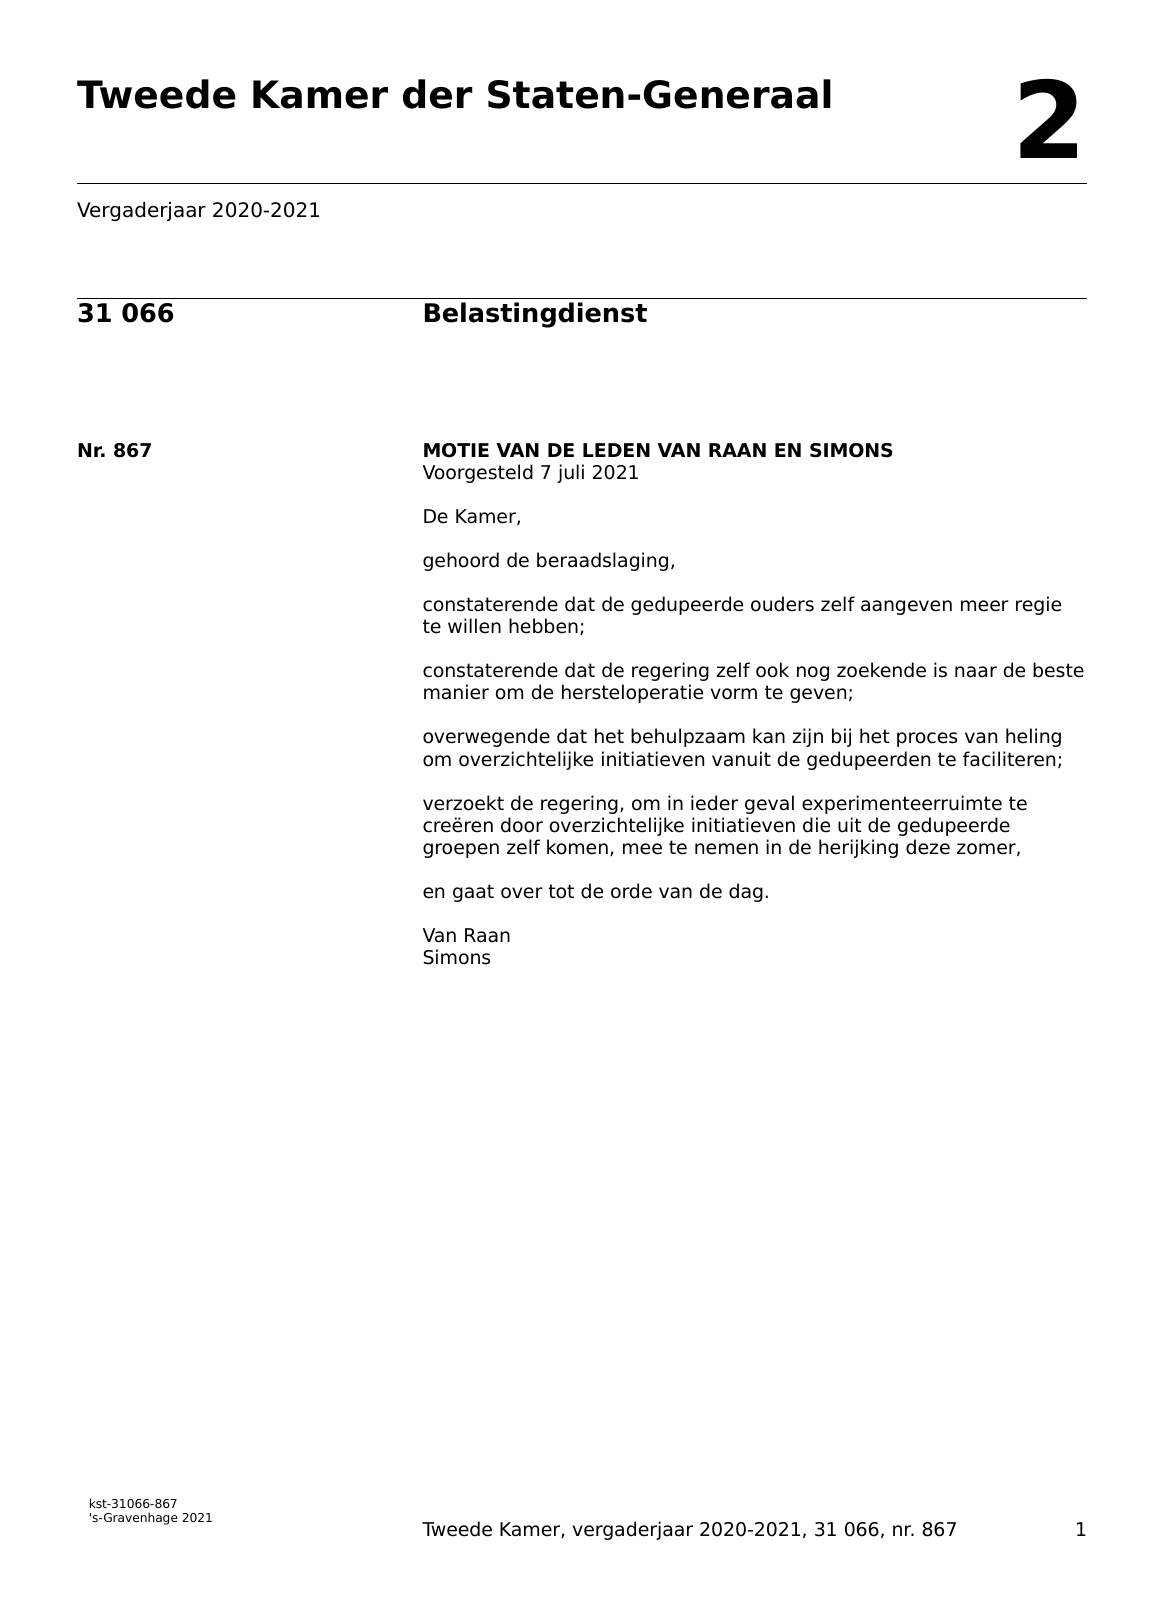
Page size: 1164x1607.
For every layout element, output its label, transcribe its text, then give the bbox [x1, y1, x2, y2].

subtitle Nr. 867 MOTIE VAN DE LEDEN VAN RAAN EN SIMONS [77, 440, 1087, 462]
text verzoekt de regering, om in ieder geval experimenteerruimte te creëren door overzichtelijke initiatieven die uit de gedupeerde groepen zelf komen, mee te nemen in de herijking deze zomer, [422, 793, 1087, 858]
text De Kamer, [422, 506, 1087, 528]
text overwegende dat het behulpzaam kan zijn bij het proces van heling om overzichtelijke initiatieven vanuit de gedupeerden te faciliteren; [422, 726, 1087, 770]
text Simons [422, 947, 1087, 969]
subtitle 31 066 Belastingdienst [77, 299, 1087, 329]
text en gaat over tot de orde van de dag. [422, 881, 1087, 903]
text constaterende dat de regering zelf ook nog zoekende is naar de beste manier om de hersteloperatie vorm te geven; [422, 660, 1087, 704]
text Voorgesteld 7 juli 2021 [422, 462, 1087, 484]
table_header 2 [886, 59, 1087, 183]
table_header Tweede Kamer der Staten-Generaal [77, 59, 886, 183]
text 's-Gravenhage 2021 [88, 1511, 323, 1525]
text gehoord de beraadslaging, [422, 550, 1087, 572]
text Van Raan [422, 925, 1087, 947]
table_cell Vergaderjaar 2020-2021 [77, 184, 1087, 298]
text kst-31066-867 [88, 1497, 323, 1511]
text constaterende dat de gedupeerde ouders zelf aangeven meer regie te willen hebben; [422, 594, 1087, 638]
